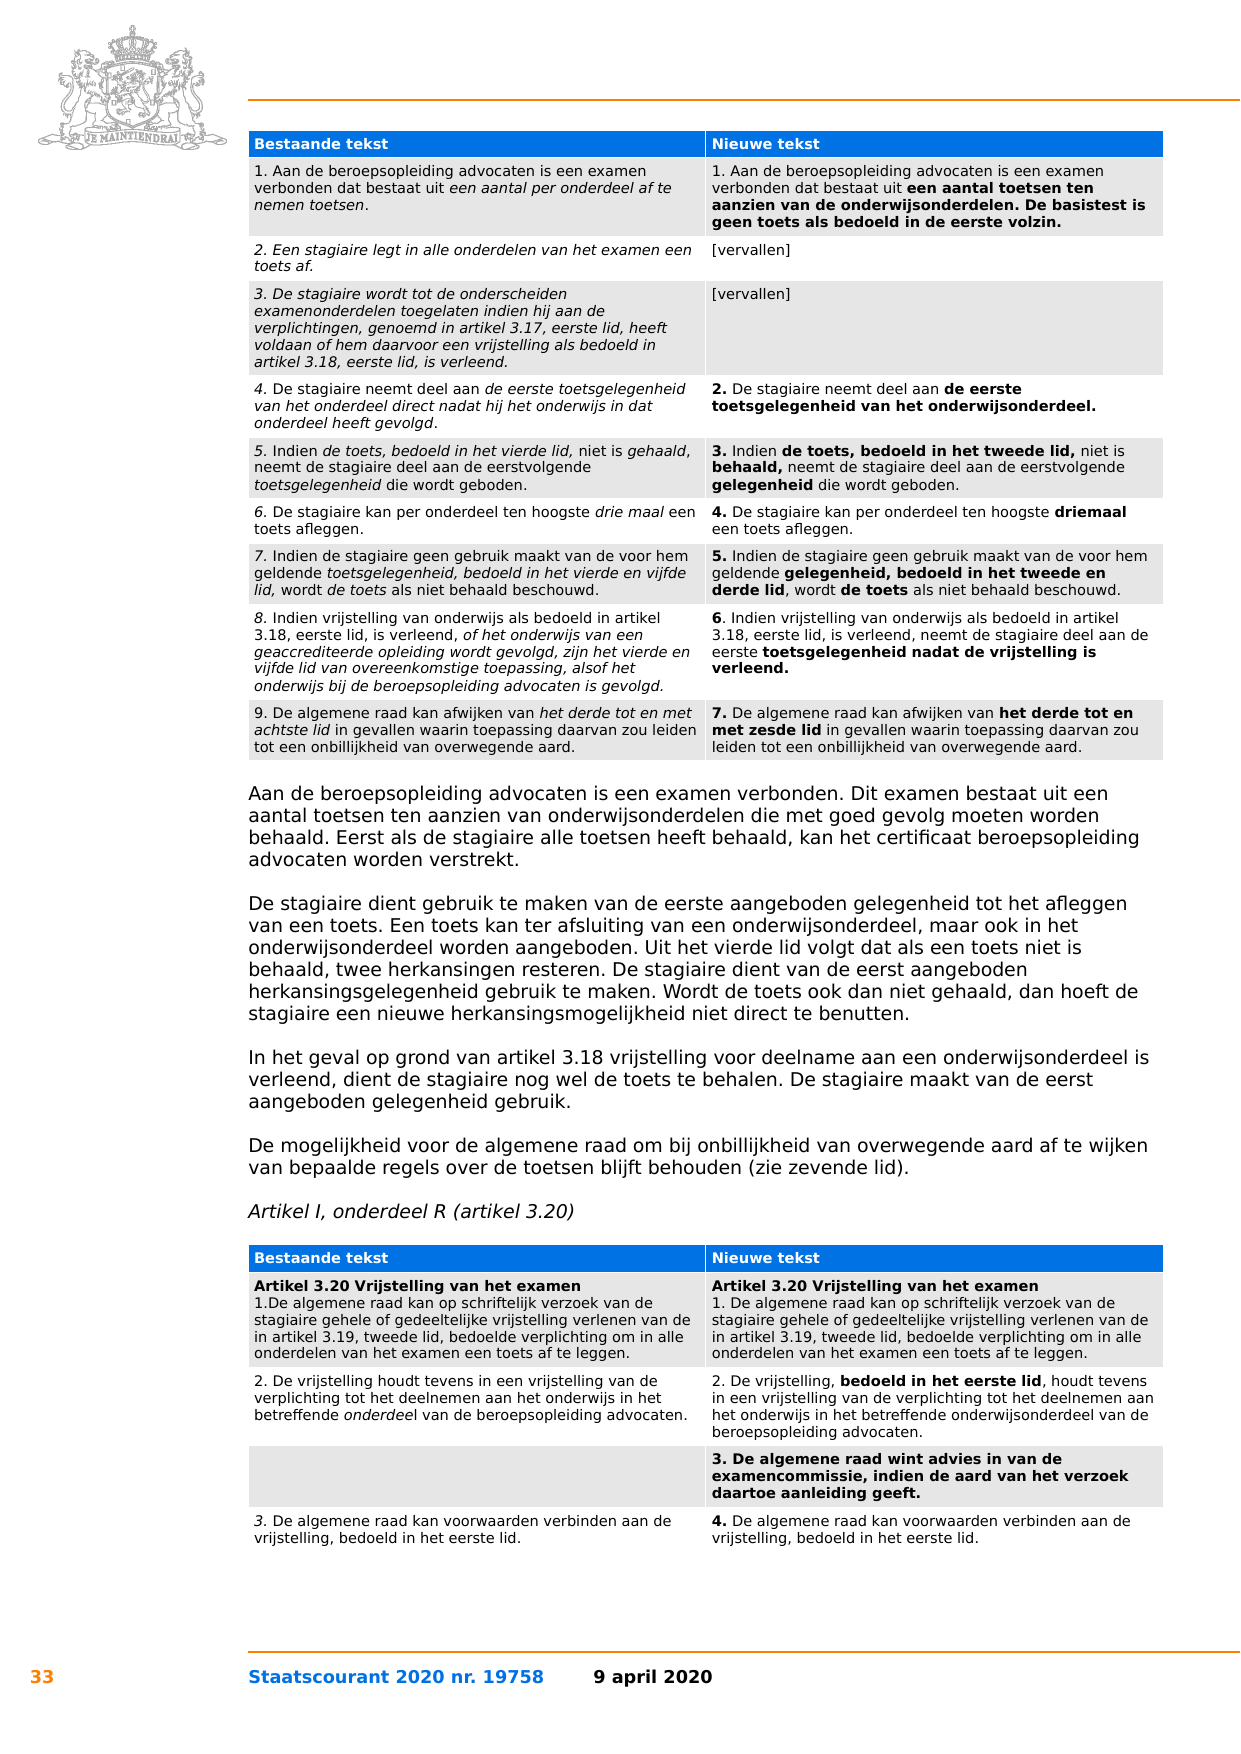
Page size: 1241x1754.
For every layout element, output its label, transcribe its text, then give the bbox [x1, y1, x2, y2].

table_header Bestaande tekst [249, 1245, 705, 1272]
table_cell 6. De stagiaire kan per onderdeel ten hoogste drie maal een toets afleggen. [249, 499, 705, 542]
table_cell 3. De algemene raad kan voorwaarden verbinden aan de vrijstelling, bedoeld in het eerste lid. [249, 1508, 705, 1551]
table_cell 4. De algemene raad kan voorwaarden verbinden aan de vrijstelling, bedoeld in het eerste lid. [706, 1508, 1163, 1551]
text Aan de beroepsopleiding advocaten is een examen verbonden. Dit examen bestaat uit een aantal toetsen ten aanzien van onderwijsonderdelen die met goed gevolg moeten worden behaald. Eerst als de stagiaire alle toetsen heeft behaald, kan het certificaat beroepsopleiding advocaten worden verstrekt. [248, 783, 1163, 871]
table_cell 2. Een stagiaire legt in alle onderdelen van het examen een toets af. [249, 237, 705, 280]
table_header Bestaande tekst [249, 131, 705, 157]
table_cell 3. De stagiaire wordt tot de onderscheiden examenonderdelen toegelaten indien hij aan de verplichtingen, genoemd in artikel 3.17, eerste lid, heeft voldaan of hem daarvoor een vrijstelling als bedoeld in artikel 3.18, eerste lid, is verleend. [249, 281, 705, 375]
table_cell [249, 1446, 705, 1507]
text De stagiaire dient gebruik te maken van de eerste aangeboden gelegenheid tot het afleggen van een toets. Een toets kan ter afsluiting van een onderwijsonderdeel, maar ook in het onderwijsonderdeel worden aangeboden. Uit het vierde lid volgt dat als een toets niet is behaald, twee herkansingen resteren. De stagiaire dient van de eerst aangeboden herkansingsgelegenheid gebruik te maken. Wordt de toets ook dan niet gehaald, dan hoeft de stagiaire een nieuwe herkansingsmogelijkheid niet direct te benutten. [248, 893, 1163, 1025]
table_cell 7. Indien de stagiaire geen gebruik maakt van de voor hem geldende toetsgelegenheid, bedoeld in het vierde en vijfde lid, wordt de toets als niet behaald beschouwd. [249, 544, 705, 604]
table_cell 5. Indien de toets, bedoeld in het vierde lid, niet is gehaald, neemt de stagiaire deel aan de eerstvolgende toetsgelegenheid die wordt geboden. [249, 438, 705, 498]
table_cell 8. Indien vrijstelling van onderwijs als bedoeld in artikel 3.18, eerste lid, is verleend, of het onderwijs van een geaccrediteerde opleiding wordt gevolgd, zijn het vierde en vijfde lid van overeenkomstige toepassing, alsof het onderwijs bij de beroepsopleiding advocaten is gevolgd. [249, 605, 705, 699]
table_cell 6. Indien vrijstelling van onderwijs als bedoeld in artikel 3.18, eerste lid, is verleend, neemt de stagiaire deel aan de eerste toetsgelegenheid nadat de vrijstelling is verleend. [706, 605, 1163, 699]
table_cell 9. De algemene raad kan afwijken van het derde tot en met achtste lid in gevallen waarin toepassing daarvan zou leiden tot een onbillijkheid van overwegende aard. [249, 700, 705, 760]
table_cell 4. De stagiaire neemt deel aan de eerste toetsgelegenheid van het onderdeel direct nadat hij het onderwijs in dat onderdeel heeft gevolgd. [249, 376, 705, 437]
table_cell Artikel 3.20 Vrijstelling van het examen 1.De algemene raad kan op schriftelijk verzoek van de stagiaire gehele of gedeeltelijke vrijstelling verlenen van de in artikel 3.19, tweede lid, bedoelde verplichting om in alle onderdelen van het examen een toets af te leggen. [249, 1273, 705, 1367]
picture [38, 25, 227, 150]
text De mogelijkheid voor de algemene raad om bij onbillijkheid van overwegende aard af te wijken van bepaalde regels over de toetsen blijft behouden (zie zevende lid). [248, 1135, 1163, 1179]
table_cell 5. Indien de stagiaire geen gebruik maakt van de voor hem geldende gelegenheid, bedoeld in het tweede en derde lid, wordt de toets als niet behaald beschouwd. [706, 544, 1163, 604]
subtitle Artikel I, onderdeel R (artikel 3.20) [248, 1201, 1163, 1222]
table_cell 7. De algemene raad kan afwijken van het derde tot en met zesde lid in gevallen waarin toepassing daarvan zou leiden tot een onbillijkheid van overwegende aard. [706, 700, 1163, 760]
table_cell 3. De algemene raad wint advies in van de examencommissie, indien de aard van het verzoek daartoe aanleiding geeft. [706, 1446, 1163, 1507]
table_cell 1. Aan de beroepsopleiding advocaten is een examen verbonden dat bestaat uit een aantal per onderdeel af te nemen toetsen. [249, 158, 705, 236]
table_header Nieuwe tekst [706, 131, 1163, 157]
table_cell 4. De stagiaire kan per onderdeel ten hoogste driemaal een toets afleggen. [706, 499, 1163, 542]
table_cell 2. De vrijstelling houdt tevens in een vrijstelling van de verplichting tot het deelnemen aan het onderwijs in het betreffende onderdeel van de beroepsopleiding advocaten. [249, 1368, 705, 1445]
table_cell 3. Indien de toets, bedoeld in het tweede lid, niet is behaald, neemt de stagiaire deel aan de eerstvolgende gelegenheid die wordt geboden. [706, 438, 1163, 498]
table_cell 2. De vrijstelling, bedoeld in het eerste lid, houdt tevens in een vrijstelling van de verplichting tot het deelnemen aan het onderwijs in het betreffende onderwijsonderdeel van de beroepsopleiding advocaten. [706, 1368, 1163, 1445]
table_header Nieuwe tekst [706, 1245, 1163, 1272]
table_cell Artikel 3.20 Vrijstelling van het examen 1. De algemene raad kan op schriftelijk verzoek van de stagiaire gehele of gedeeltelijke vrijstelling verlenen van de in artikel 3.19, tweede lid, bedoelde verplichting om in alle onderdelen van het examen een toets af te leggen. [706, 1273, 1163, 1367]
table_cell [vervallen] [706, 237, 1163, 280]
table_cell 2. De stagiaire neemt deel aan de eerste toetsgelegenheid van het onderwijsonderdeel. [706, 376, 1163, 437]
text In het geval op grond van artikel 3.18 vrijstelling voor deelname aan een onderwijsonderdeel is verleend, dient de stagiaire nog wel de toets te behalen. De stagiaire maakt van de eerst aangeboden gelegenheid gebruik. [248, 1047, 1163, 1113]
table_cell 1. Aan de beroepsopleiding advocaten is een examen verbonden dat bestaat uit een aantal toetsen ten aanzien van de onderwijsonderdelen. De basistest is geen toets als bedoeld in de eerste volzin. [706, 158, 1163, 236]
table_cell [vervallen] [706, 281, 1163, 375]
